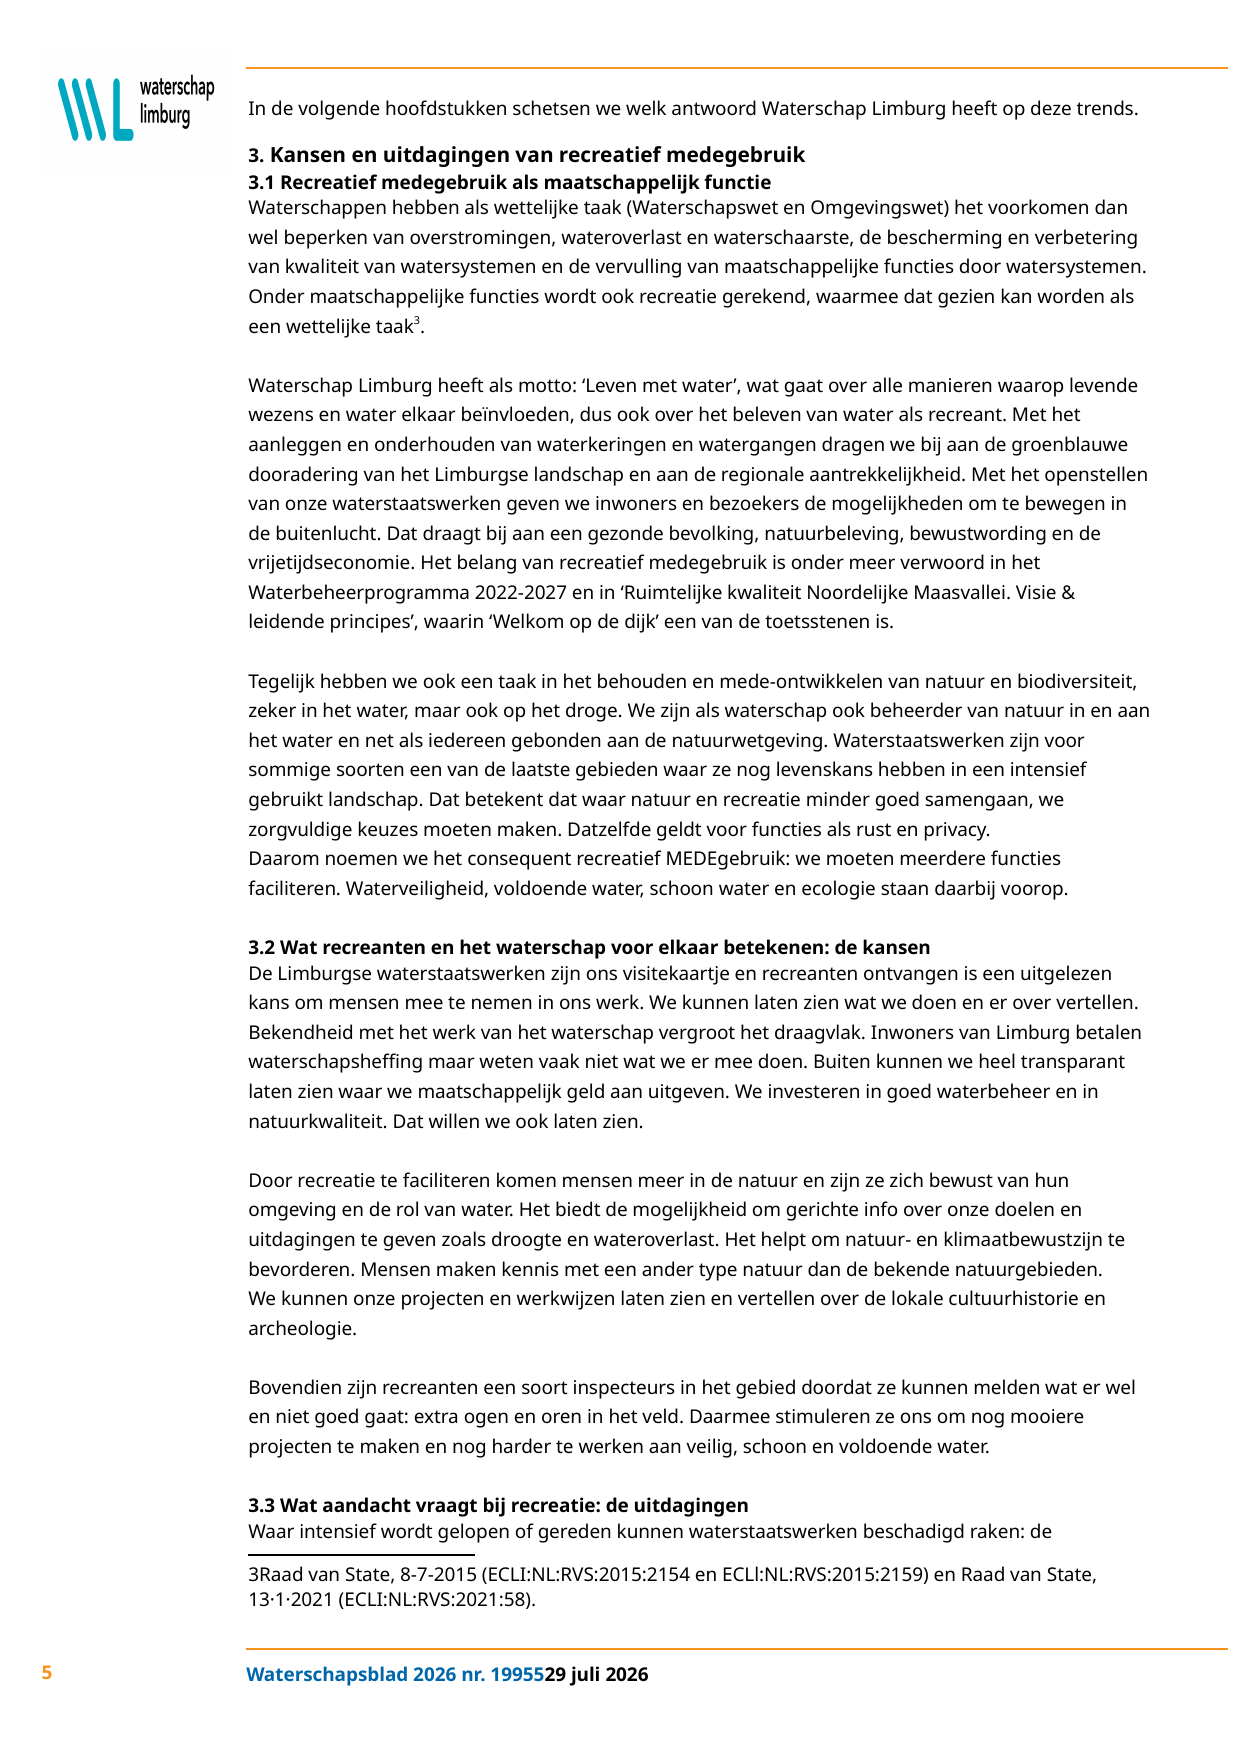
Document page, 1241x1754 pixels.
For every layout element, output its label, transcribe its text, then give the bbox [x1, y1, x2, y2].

text 3.3 Wat aandacht vraagt bij recreatie: de uitdagingen [248, 1492, 1152, 1518]
text 3. Kansen en uitdagingen van recreatief medegebruik [248, 140, 1152, 169]
text Daarom noemen we het consequent recreatief MEDEgebruik: we moeten meerdere functies faciliteren. Waterveiligheid, voldoende water, schoon water en ecologie staan daarbij voorop. [248, 845, 1152, 901]
text Waar intensief wordt gelopen of gereden kunnen waterstaatswerken beschadigd raken: de [248, 1518, 1152, 1544]
text Tegelijk hebben we ook een taak in het behouden en mede-ontwikkelen van natuur en biodiversiteit, zeker in het water, maar ook op het droge. We zijn als waterschap ook beheerder van natuur in en aan het water en net als iedereen gebonden aan de natuurwetgeving. Waterstaatswerken zijn voor sommige soorten een van de laatste gebieden waar ze nog levenskans hebben in een intensief gebruikt landschap. Dat betekent dat waar natuur en recreatie minder goed samengaan, we zorgvuldige keuzes moeten maken. Datzelfde geldt voor functies als rust en privacy. [248, 668, 1152, 842]
text We kunnen onze projecten en werkwijzen laten zien en vertellen over de lokale cultuurhistorie en archeologie. [248, 1285, 1152, 1341]
text 3.1 Recreatief medegebruik als maatschappelijk functie [248, 169, 1152, 194]
text Waterschappen hebben als wettelijke taak (Waterschapswet en Omgevingswet) het voorkomen dan wel beperken van overstromingen, wateroverlast en waterschaarste, de bescherming en verbetering van kwaliteit van watersystemen en de vervulling van maatschappelijke functies door watersystemen. Onder maatschappelijke functies wordt ook recreatie gerekend, waarmee dat gezien kan worden als een wettelijke taak. [248, 194, 1152, 339]
text 3.2 Wat recreanten en het waterschap voor elkaar betekenen: de kansen [248, 934, 1152, 960]
text In de volgende hoofdstukken schetsen we welk antwoord Waterschap Limburg heeft op deze trends. [248, 95, 1152, 121]
text Bovendien zijn recreanten een soort inspecteurs in het gebied doordat ze kunnen melden wat er wel en niet goed gaat: extra ogen en oren in het veld. Daarmee stimuleren ze ons om nog mooiere projecten te maken en nog harder te werken aan veilig, schoon en voldoende water. [248, 1374, 1152, 1459]
text De Limburgse waterstaatswerken zijn ons visitekaartje en recreanten ontvangen is een uitgelezen kans om mensen mee te nemen in ons werk. We kunnen laten zien wat we doen en er over vertellen. Bekendheid met het werk van het waterschap vergroot het draagvlak. Inwoners van Limburg betalen waterschapsheffing maar weten vaak niet wat we er mee doen. Buiten kunnen we heel transparant laten zien waar we maatschappelijk geld aan uitgeven. We investeren in goed waterbeheer en in natuurkwaliteit. Dat willen we ook laten zien. [248, 960, 1152, 1133]
text Door recreatie te faciliteren komen mensen meer in de natuur en zijn ze zich bewust van hun omgeving en de rol van water. Het biedt de mogelijkheid om gerichte info over onze doelen en uitdagingen te geven zoals droogte en wateroverlast. Het helpt om natuur- en klimaatbewustzijn te bevorderen. Mensen maken kennis met een ander type natuur dan de bekende natuurgebieden. [248, 1167, 1152, 1281]
picture [41, 47, 231, 172]
text Raad van State, 8-7-2015 (ECLI:NL:RVS:2015:2154 en ECLl:NL:RVS:2015:2159) en Raad van State, 13·1·2021 (ECLI:NL:RVS:2021:58). [248, 1561, 1152, 1612]
text Waterschap Limburg heeft als motto: ‘Leven met water’, wat gaat over alle manieren waarop levende wezens en water elkaar beïnvloeden, dus ook over het beleven van water als recreant. Met het aanleggen en onderhouden van waterkeringen en watergangen dragen we bij aan de groenblauwe dooradering van het Limburgse landschap en aan de regionale aantrekkelijkheid. Met het openstellen van onze waterstaatswerken geven we inwoners en bezoekers de mogelijkheden om te bewegen in de buitenlucht. Dat draagt bij aan een gezonde bevolking, natuurbeleving, bewustwording en de vrijetijdseconomie. Het belang van recreatief medegebruik is onder meer verwoord in het Waterbeheerprogramma 2022-2027 en in ‘Ruimtelijke kwaliteit Noordelijke Maasvallei. Visie & leidende principes’, waarin ‘Welkom op de dijk’ een van de toetsstenen is. [248, 372, 1152, 634]
